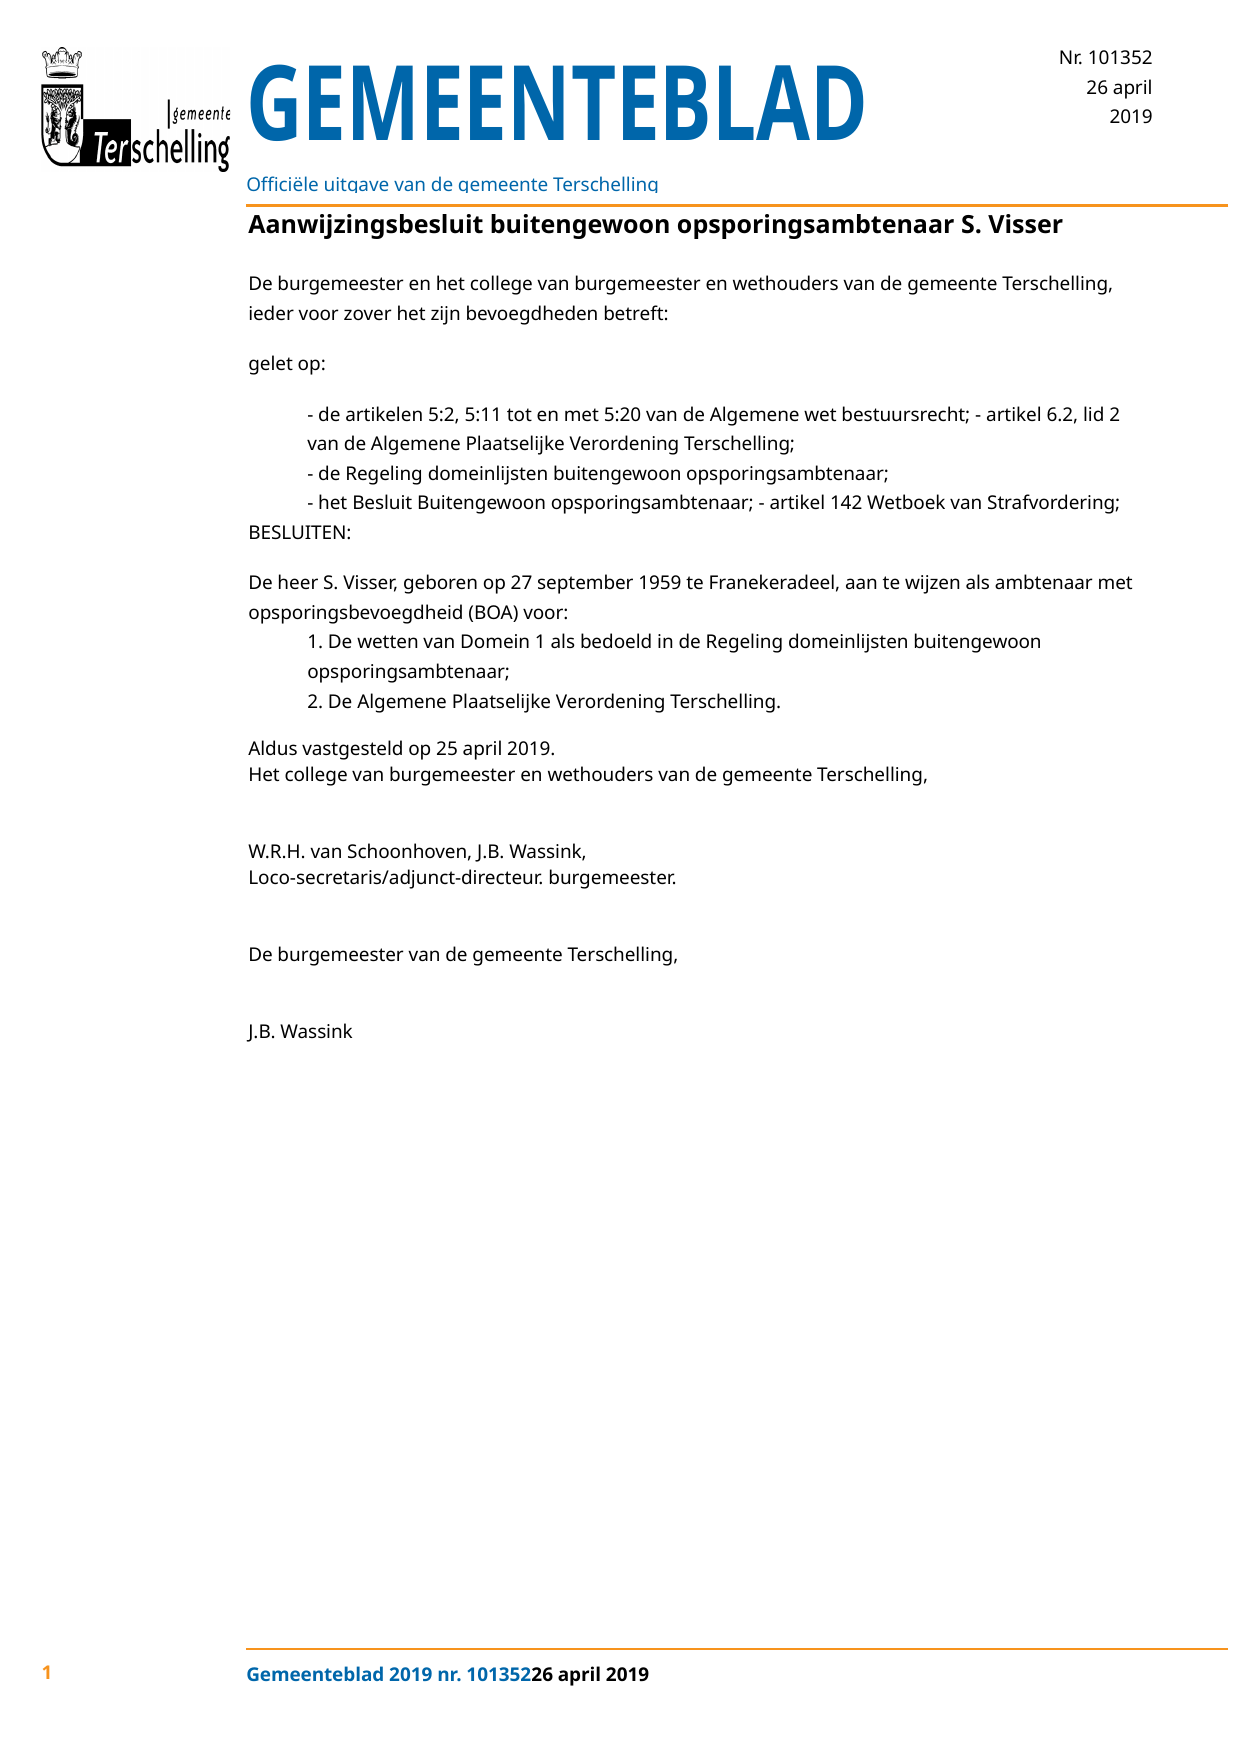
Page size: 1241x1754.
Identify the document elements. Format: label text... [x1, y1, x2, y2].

list - de artikelen 5:2, 5:11 tot en met 5:20 van de Algemene wet bestuursrecht; - artikel 6.2, lid 2 van de Algemene Plaatselijke Verordening Terschelling; [248, 401, 1152, 456]
list - de Regeling domeinlijsten buitengewoon opsporingsambtenaar; [248, 460, 1152, 486]
text De burgemeester van de gemeente Terschelling, [248, 941, 1152, 967]
list - het Besluit Buitengewoon opsporingsambtenaar; - artikel 142 Wetboek van Strafvordering; [248, 489, 1152, 515]
text J.B. Wassink [248, 1019, 1152, 1044]
text Aanwijzingsbesluit buitengewoon opsporingsambtenaar S. Visser [248, 207, 1152, 241]
text De burgemeester en het college van burgemeester en wethouders van de gemeente Terschelling, ieder voor zover het zijn bevoegdheden betreft: [248, 270, 1152, 326]
text Het college van burgemeester en wethouders van de gemeente Terschelling, [248, 761, 1152, 787]
text Loco-secretaris/adjunct-directeur. burgemeester. [248, 864, 1152, 890]
list 2. De Algemene Plaatselijke Verordening Terschelling. [248, 688, 1152, 713]
text BESLUITEN: [248, 519, 1152, 545]
picture [41, 47, 231, 172]
text De heer S. Visser, geboren op 27 september 1959 te Franekeradeel, aan te wijzen als ambtenaar met opsporingsbevoegdheid (BOA) voor: [248, 569, 1152, 625]
list 1. De wetten van Domein 1 als bedoeld in de Regeling domeinlijsten buitengewoon opsporingsambtenaar; [248, 629, 1152, 684]
text W.R.H. van Schoonhoven, J.B. Wassink, [248, 838, 1152, 864]
text gelet op: [248, 350, 1152, 376]
text Aldus vastgesteld op 25 april 2019. [248, 736, 1152, 761]
